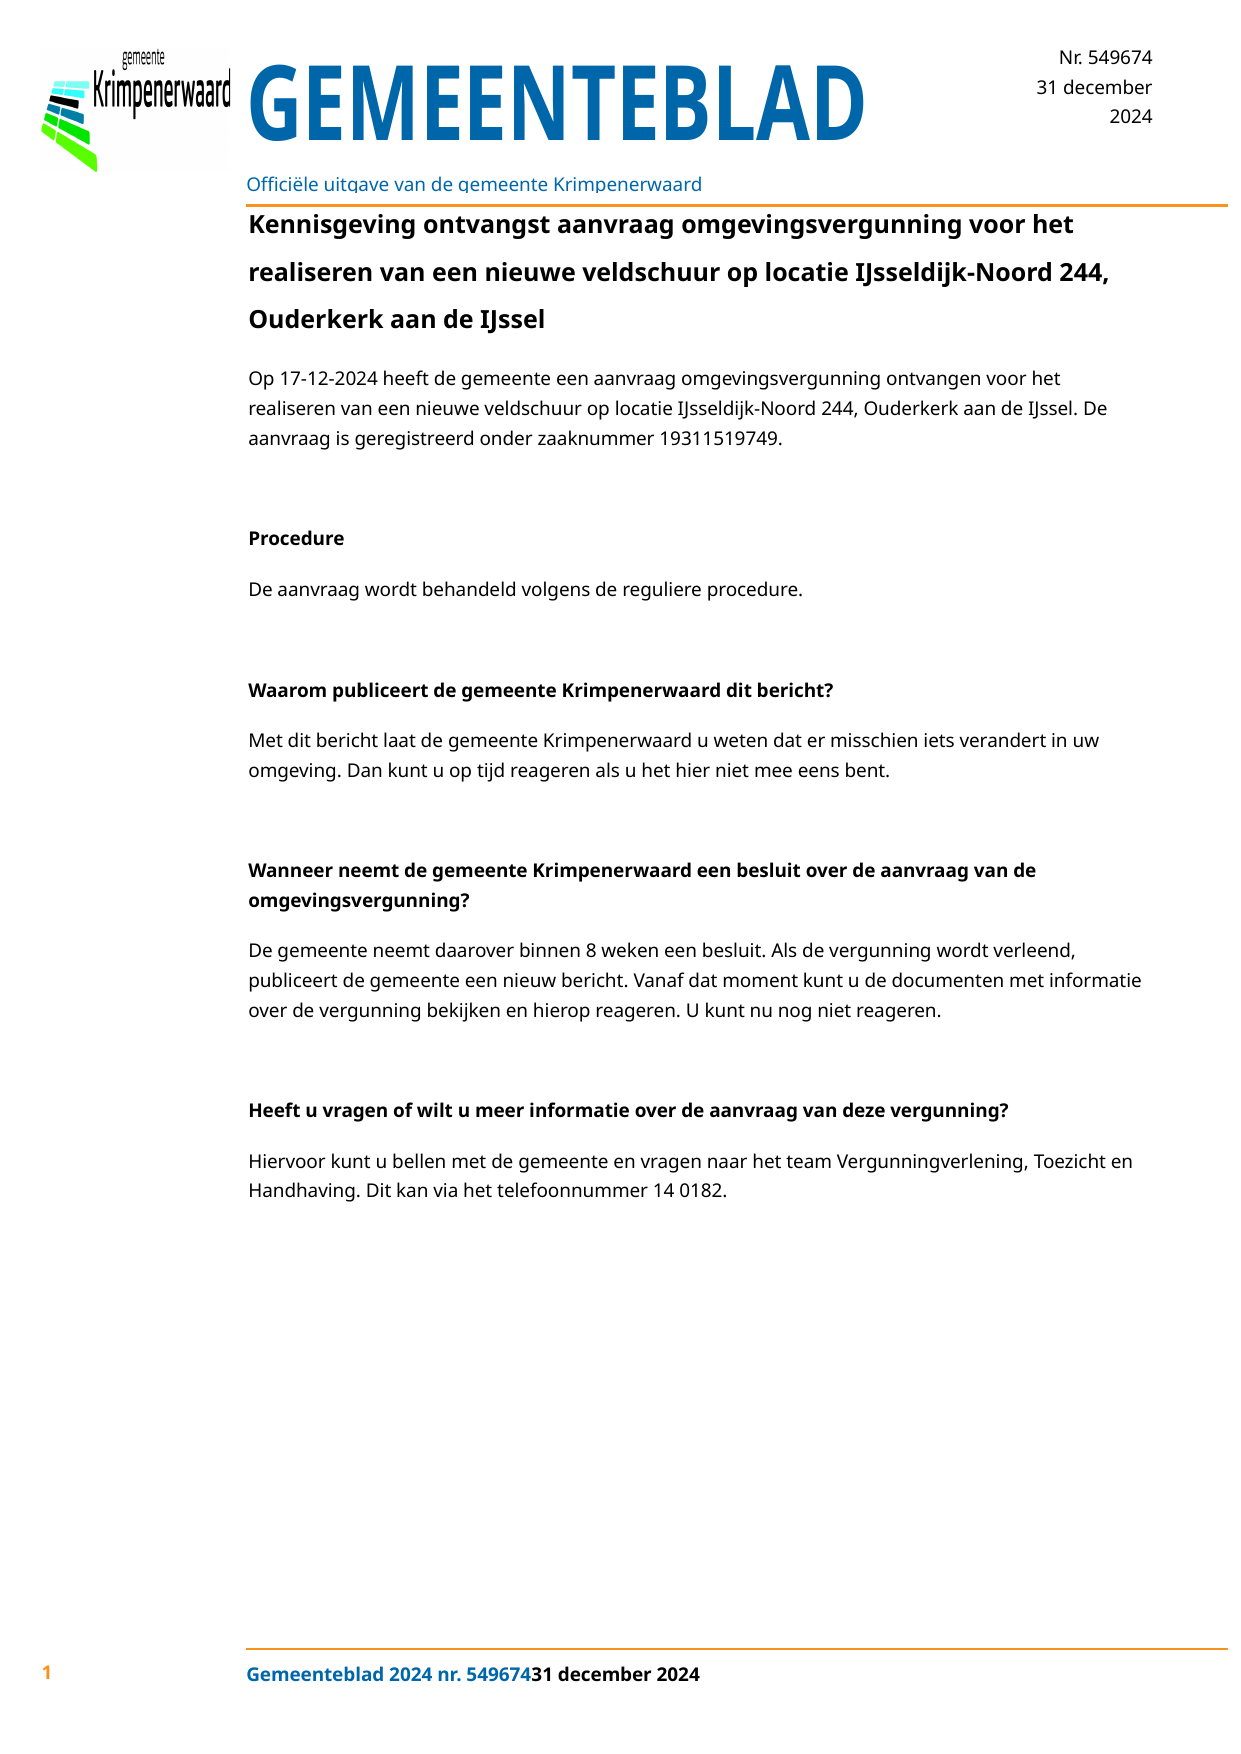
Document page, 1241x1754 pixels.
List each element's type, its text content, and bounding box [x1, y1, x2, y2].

text Waarom publiceert de gemeente Krimpenerwaard dit bericht? [248, 677, 1152, 702]
text Procedure [248, 526, 1152, 551]
text Met dit bericht laat de gemeente Krimpenerwaard u weten dat er misschien iets verandert in uw omgeving. Dan kunt u op tijd reageren als u het hier niet mee eens bent. [248, 727, 1152, 782]
text Heeft u vragen of wilt u meer informatie over de aanvraag van deze vergunning? [248, 1098, 1152, 1123]
picture [41, 47, 231, 172]
text Wanneer neemt de gemeente Krimpenerwaard een besluit over de aanvraag van de omgevingsvergunning? [248, 858, 1152, 913]
text Kennisgeving ontvangst aanvraag omgevingsvergunning voor het realiseren van een nieuwe veldschuur op locatie IJsseldijk-Noord 244, Ouderkerk aan de IJssel [248, 207, 1152, 336]
text Op 17-12-2024 heeft de gemeente een aanvraag omgevingsvergunning ontvangen voor het realiseren van een nieuwe veldschuur op locatie IJsseldijk-Noord 244, Ouderkerk aan de IJssel. De aanvraag is geregistreerd onder zaaknummer 19311519749. [248, 366, 1152, 450]
text Hiervoor kunt u bellen met de gemeente en vragen naar het team Vergunningverlening, Toezicht en Handhaving. Dit kan via het telefoonnummer 14 0182. [248, 1148, 1152, 1203]
text De aanvraag wordt behandeld volgens de reguliere procedure. [248, 576, 1152, 602]
text De gemeente neemt daarover binnen 8 weken een besluit. Als de vergunning wordt verleend, publiceert de gemeente een nieuw bericht. Vanaf dat moment kunt u de documenten met informatie over de vergunning bekijken en hierop reageren. U kunt nu nog niet reageren. [248, 938, 1152, 1022]
